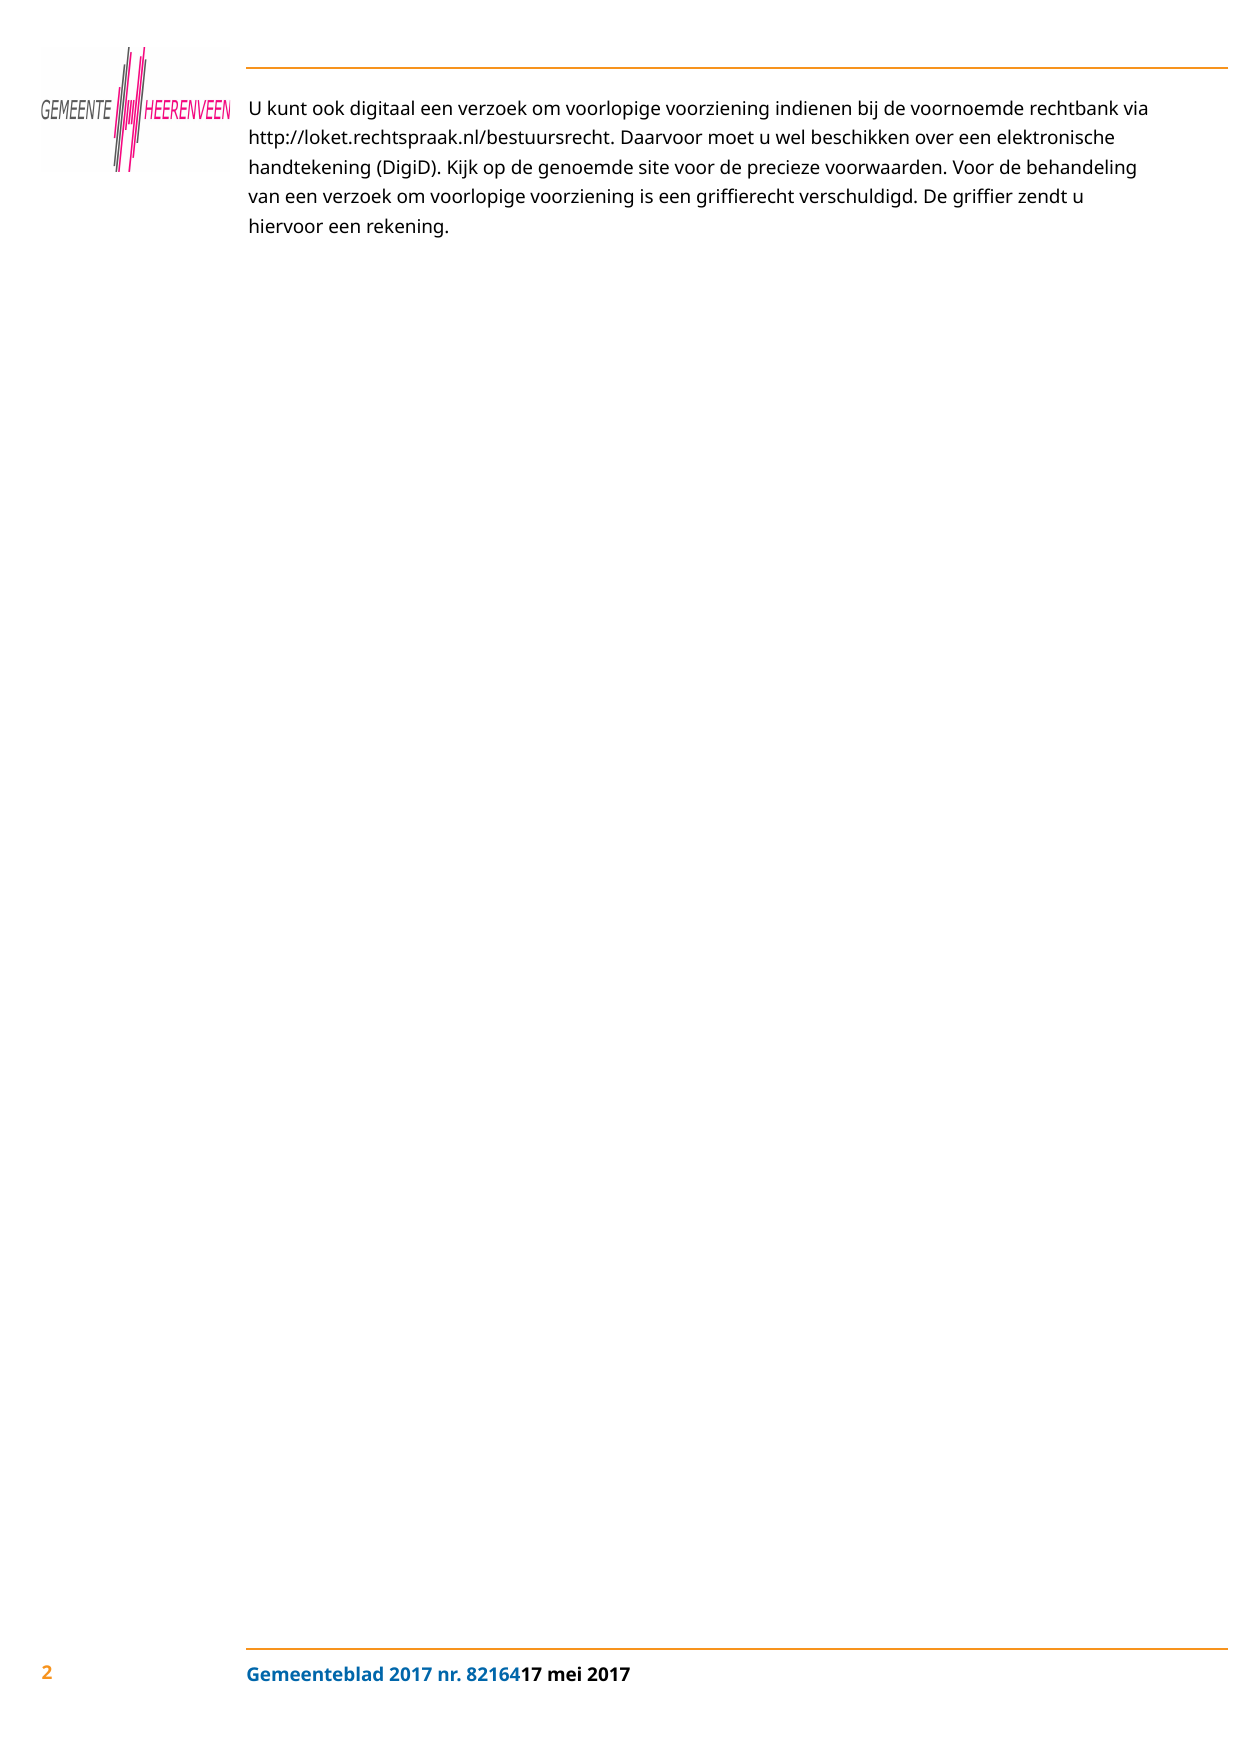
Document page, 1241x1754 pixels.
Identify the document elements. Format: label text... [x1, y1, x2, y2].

text U kunt ook digitaal een verzoek om voorlopige voorziening indienen bij de voornoemde rechtbank via http://loket.rechtspraak.nl/bestuursrecht. Daarvoor moet u wel beschikken over een elektronische handtekening (DigiD). Kijk op de genoemde site voor de precieze voorwaarden. Voor de behandeling van een verzoek om voorlopige voorziening is een griffierecht verschuldigd. De griffier zendt u hiervoor een rekening. [248, 95, 1152, 239]
picture [41, 47, 231, 172]
